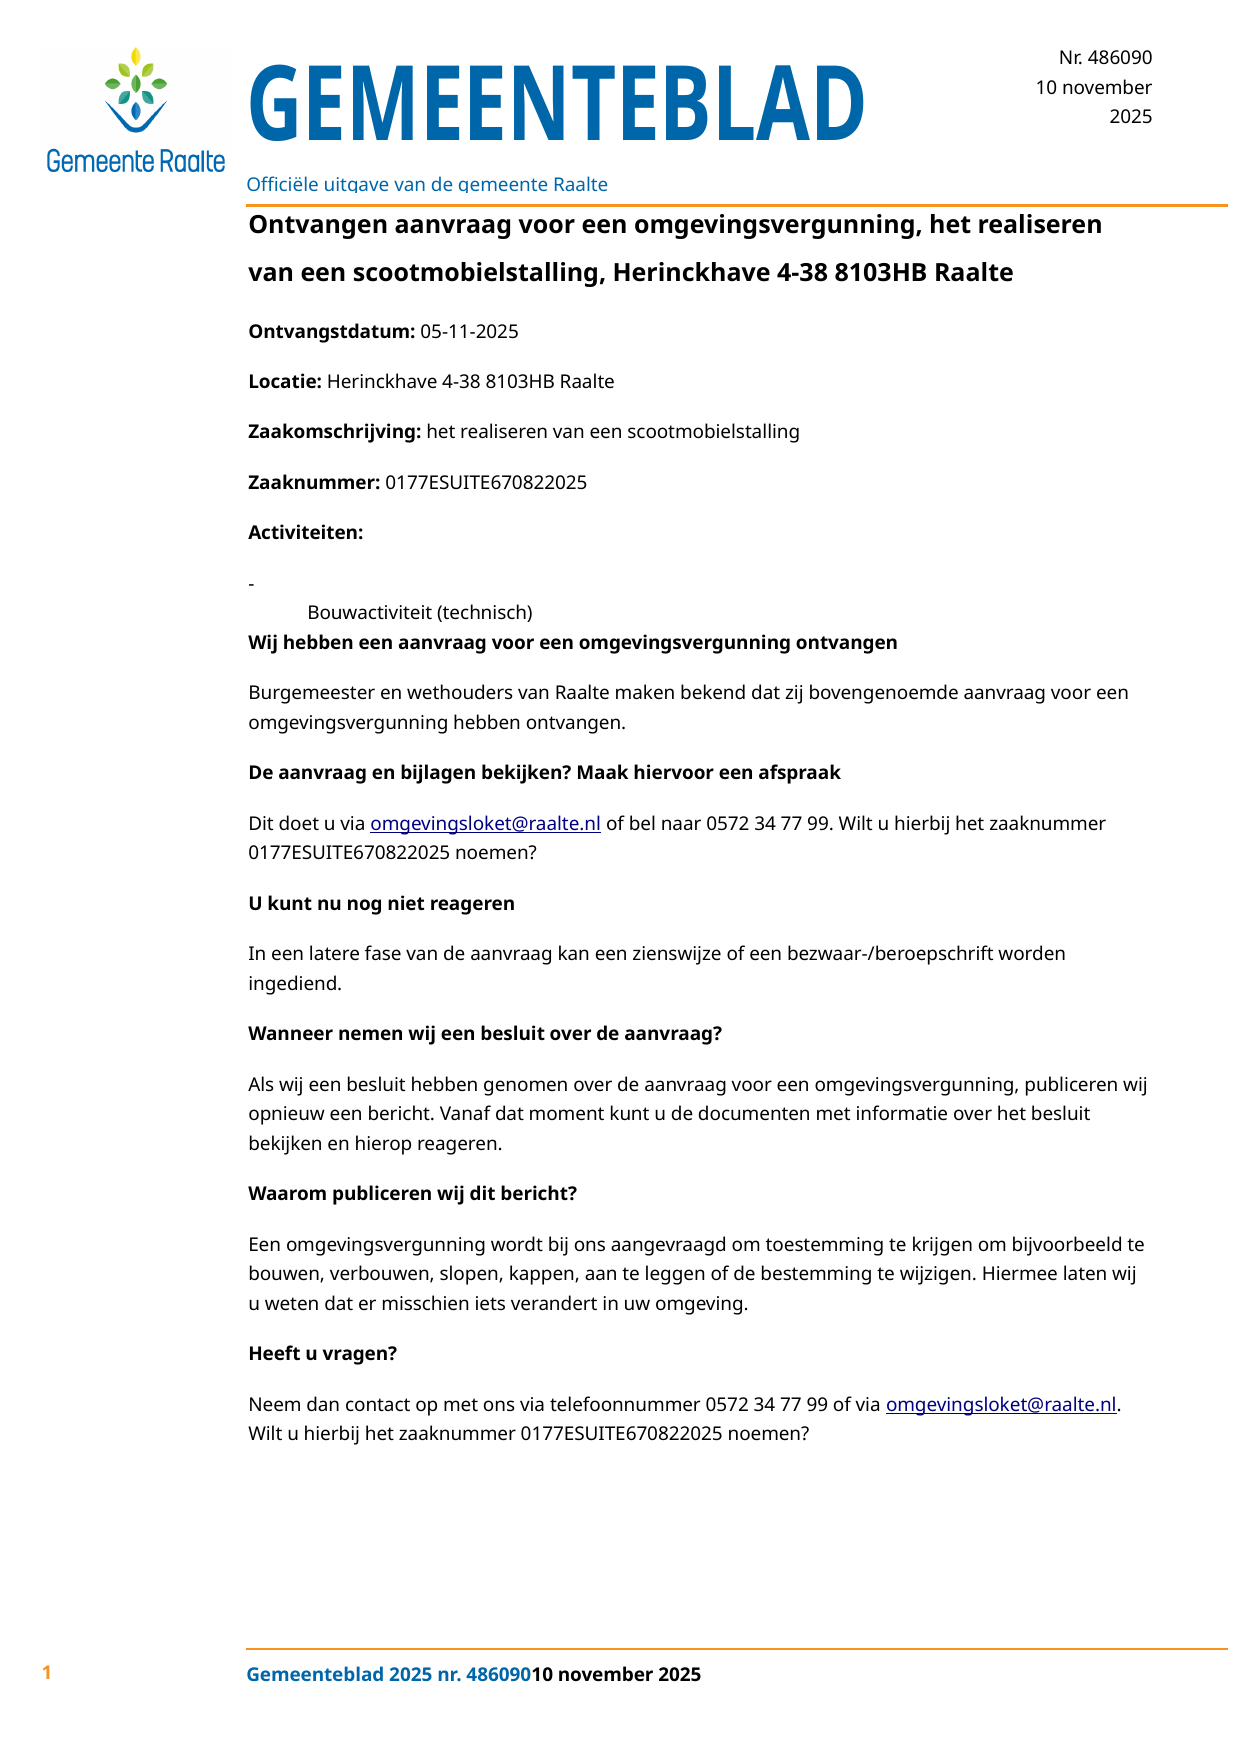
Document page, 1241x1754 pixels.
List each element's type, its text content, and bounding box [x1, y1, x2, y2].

list Bouwactiviteit (technisch) [248, 599, 1152, 625]
picture [41, 47, 231, 172]
text In een latere fase van de aanvraag kan een zienswijze of een bezwaar-/beroepschrift worden ingediend. [248, 940, 1152, 996]
text Burgemeester en wethouders van Raalte maken bekend dat zij bovengenoemde aanvraag voor een omgevingsvergunning hebben ontvangen. [248, 679, 1152, 735]
text Een omgevingsvergunning wordt bij ons aangevraagd om toestemming te krijgen om bijvoorbeeld te bouwen, verbouwen, slopen, kappen, aan te leggen of de bestemming te wijzigen. Hiermee laten wij u weten dat er misschien iets verandert in uw omgeving. [248, 1231, 1152, 1316]
text Ontvangen aanvraag voor een omgevingsvergunning, het realiseren van een scootmobielstalling, Herinckhave 4-38 8103HB Raalte [248, 207, 1152, 288]
text Als wij een besluit hebben genomen over de aanvraag voor een omgevingsvergunning, publiceren wij opnieuw een bericht. Vanaf dat moment kunt u de documenten met informatie over het besluit bekijken en hierop reageren. [248, 1071, 1152, 1156]
text Wij hebben een aanvraag voor een omgevingsvergunning ontvangen [248, 629, 1152, 655]
text Ontvangstdatum: 05-11-2025 [248, 318, 1152, 344]
text U kunt nu nog niet reageren [248, 890, 1152, 916]
text Waarom publiceren wij dit bericht? [248, 1180, 1152, 1206]
text Dit doet u via omgevingsloket@raalte.nl of bel naar 0572 34 77 99. Wilt u hierbij het zaaknummer 0177ESUITE670822025 noemen? [248, 810, 1152, 865]
text Heeft u vragen? [248, 1340, 1152, 1366]
text De aanvraag en bijlagen bekijken? Maak hiervoor een afspraak [248, 759, 1152, 785]
text Wanneer nemen wij een besluit over de aanvraag? [248, 1020, 1152, 1046]
text Activiteiten: [248, 519, 1152, 545]
text Zaakomschrijving: het realiseren van een scootmobielstalling [248, 419, 1152, 444]
text Locatie: Herinckhave 4-38 8103HB Raalte [248, 368, 1152, 394]
text Zaaknummer: 0177ESUITE670822025 [248, 469, 1152, 495]
text Neem dan contact op met ons via telefoonnummer 0572 34 77 99 of via omgevingsloket@raalte.nl. Wilt u hierbij het zaaknummer 0177ESUITE670822025 noemen? [248, 1391, 1152, 1446]
